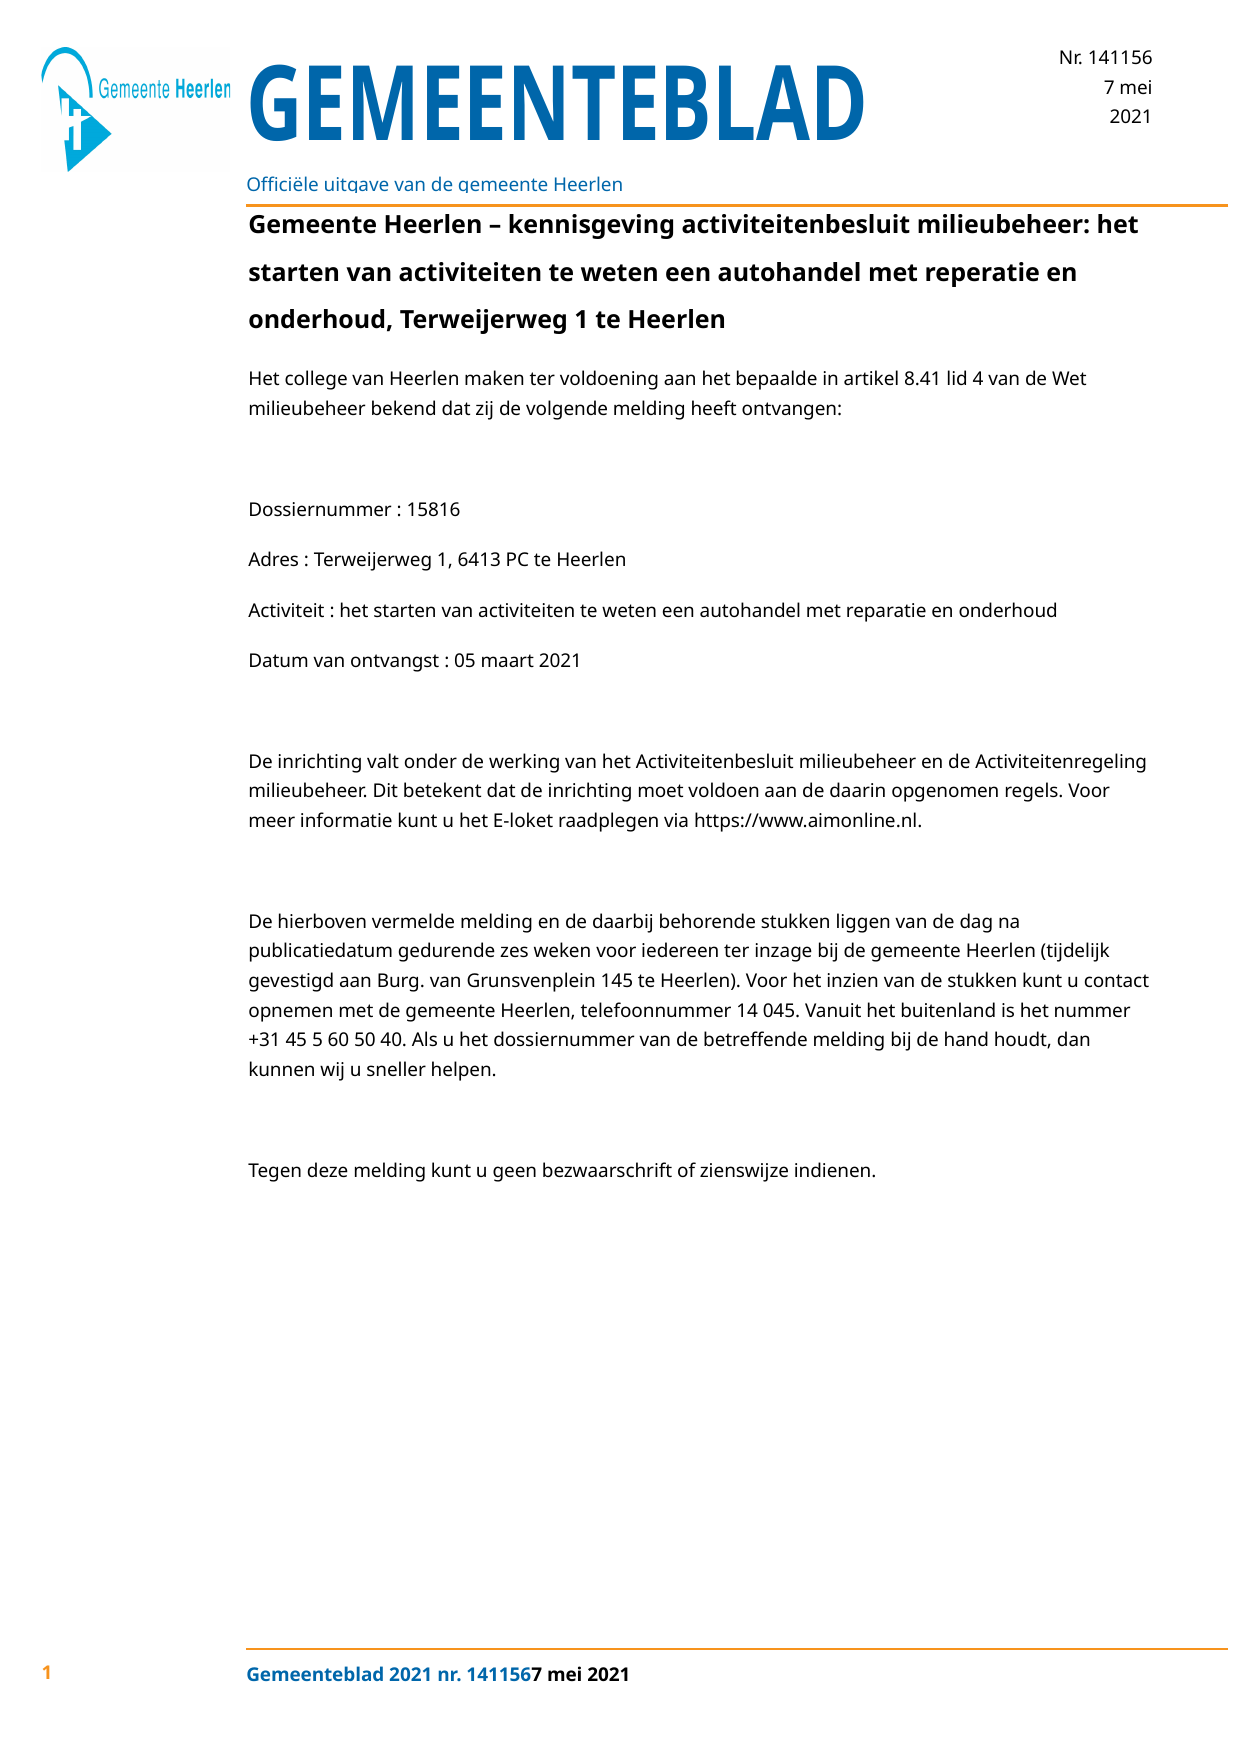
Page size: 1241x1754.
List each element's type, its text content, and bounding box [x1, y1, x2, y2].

text Gemeente Heerlen – kennisgeving activiteitenbesluit milieubeheer: het starten van activiteiten te weten een autohandel met reperatie en onderhoud, Terweijerweg 1 te Heerlen [248, 207, 1152, 336]
text Tegen deze melding kunt u geen bezwaarschrift of zienswijze indienen. [248, 1157, 1152, 1182]
text Het college van Heerlen maken ter voldoening aan het bepaalde in artikel 8.41 lid 4 van de Wet milieubeheer bekend dat zij de volgende melding heeft ontvangen: [248, 366, 1152, 421]
text De inrichting valt onder de werking van het Activiteitenbesluit milieubeheer en de Activiteitenregeling milieubeheer. Dit betekent dat de inrichting moet voldoen aan de daarin opgenomen regels. Voor meer informatie kunt u het E-loket raadplegen via https://www.aimonline.nl. [248, 748, 1152, 833]
picture [41, 47, 231, 172]
text Adres : Terweijerweg 1, 6413 PC te Heerlen [248, 546, 1152, 572]
text De hierboven vermelde melding en de daarbij behorende stukken liggen van de dag na publicatiedatum gedurende zes weken voor iedereen ter inzage bij de gemeente Heerlen (tijdelijk gevestigd aan Burg. van Grunsvenplein 145 te Heerlen). Voor het inzien van de stukken kunt u contact opnemen met de gemeente Heerlen, telefoonnummer 14 045. Vanuit het buitenland is het nummer +31 45 5 60 50 40. Als u het dossiernummer van de betreffende melding bij de hand houdt, dan kunnen wij u sneller helpen. [248, 908, 1152, 1082]
picture [41, 47, 59, 70]
text Dossiernummer : 15816 [248, 496, 1152, 522]
text Datum van ontvangst : 05 maart 2021 [248, 647, 1152, 673]
text Activiteit : het starten van activiteiten te weten een autohandel met reparatie en onderhoud [248, 597, 1152, 622]
